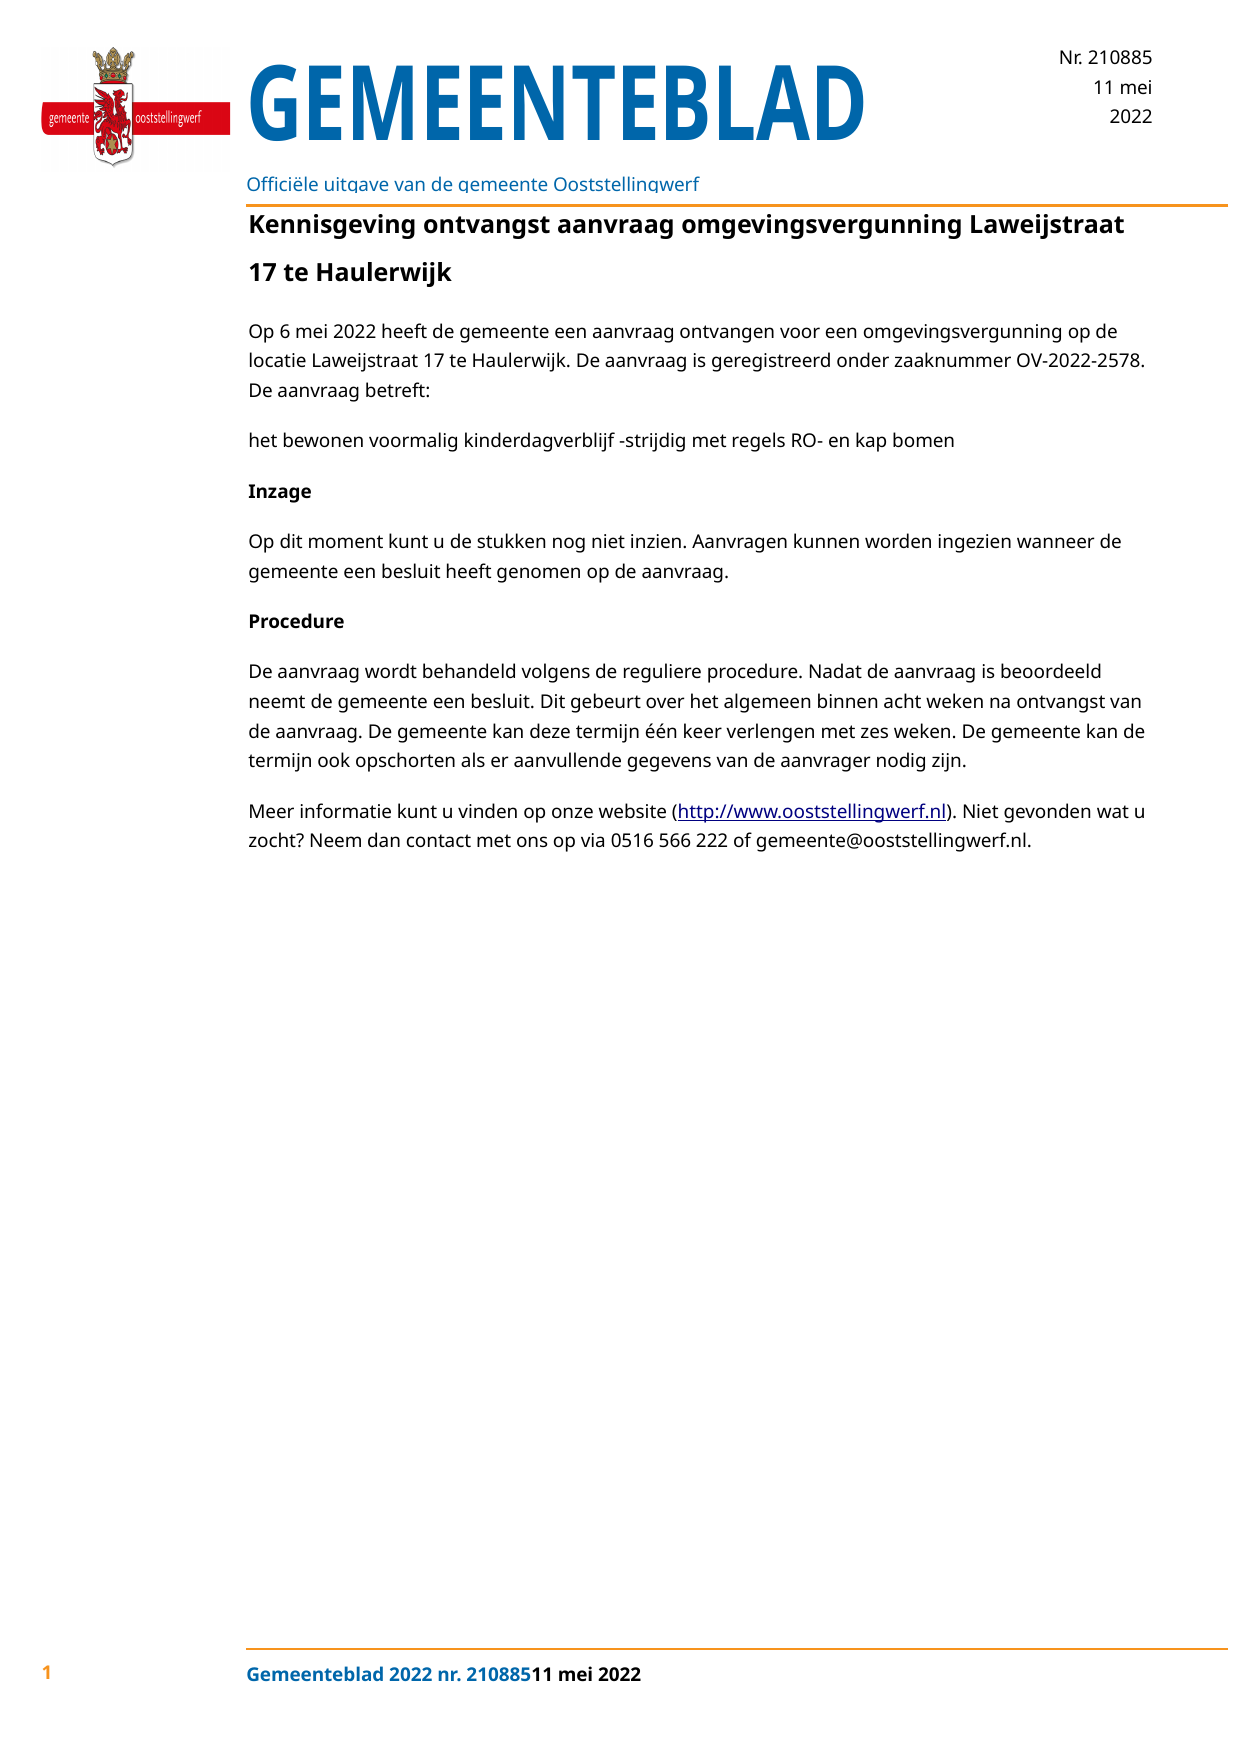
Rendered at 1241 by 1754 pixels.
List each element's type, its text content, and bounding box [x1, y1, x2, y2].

text Procedure [248, 608, 1152, 634]
text Op dit moment kunt u de stukken nog niet inzien. Aanvragen kunnen worden ingezien wanneer de gemeente een besluit heeft genomen op de aanvraag. [248, 528, 1152, 584]
picture [41, 47, 231, 172]
text Kennisgeving ontvangst aanvraag omgevingsvergunning Laweijstraat 17 te Haulerwijk [248, 207, 1152, 288]
text Meer informatie kunt u vinden op onze website (http://www.ooststellingwerf.nl). Niet gevonden wat u zocht? Neem dan contact met ons op via 0516 566 222 of gemeente@ooststellingwerf.nl. [248, 798, 1152, 853]
text De aanvraag wordt behandeld volgens de reguliere procedure. Nadat de aanvraag is beoordeeld neemt de gemeente een besluit. Dit gebeurt over het algemeen binnen acht weken na ontvangst van de aanvraag. De gemeente kan deze termijn één keer verlengen met zes weken. De gemeente kan de termijn ook opschorten als er aanvullende gegevens van de aanvrager nodig zijn. [248, 659, 1152, 773]
text Op 6 mei 2022 heeft de gemeente een aanvraag ontvangen voor een omgevingsvergunning op de locatie Laweijstraat 17 te Haulerwijk. De aanvraag is geregistreerd onder zaaknummer OV-2022-2578. De aanvraag betreft: [248, 318, 1152, 403]
text Inzage [248, 478, 1152, 504]
text het bewonen voormalig kinderdagverblijf -strijdig met regels RO- en kap bomen [248, 427, 1152, 453]
